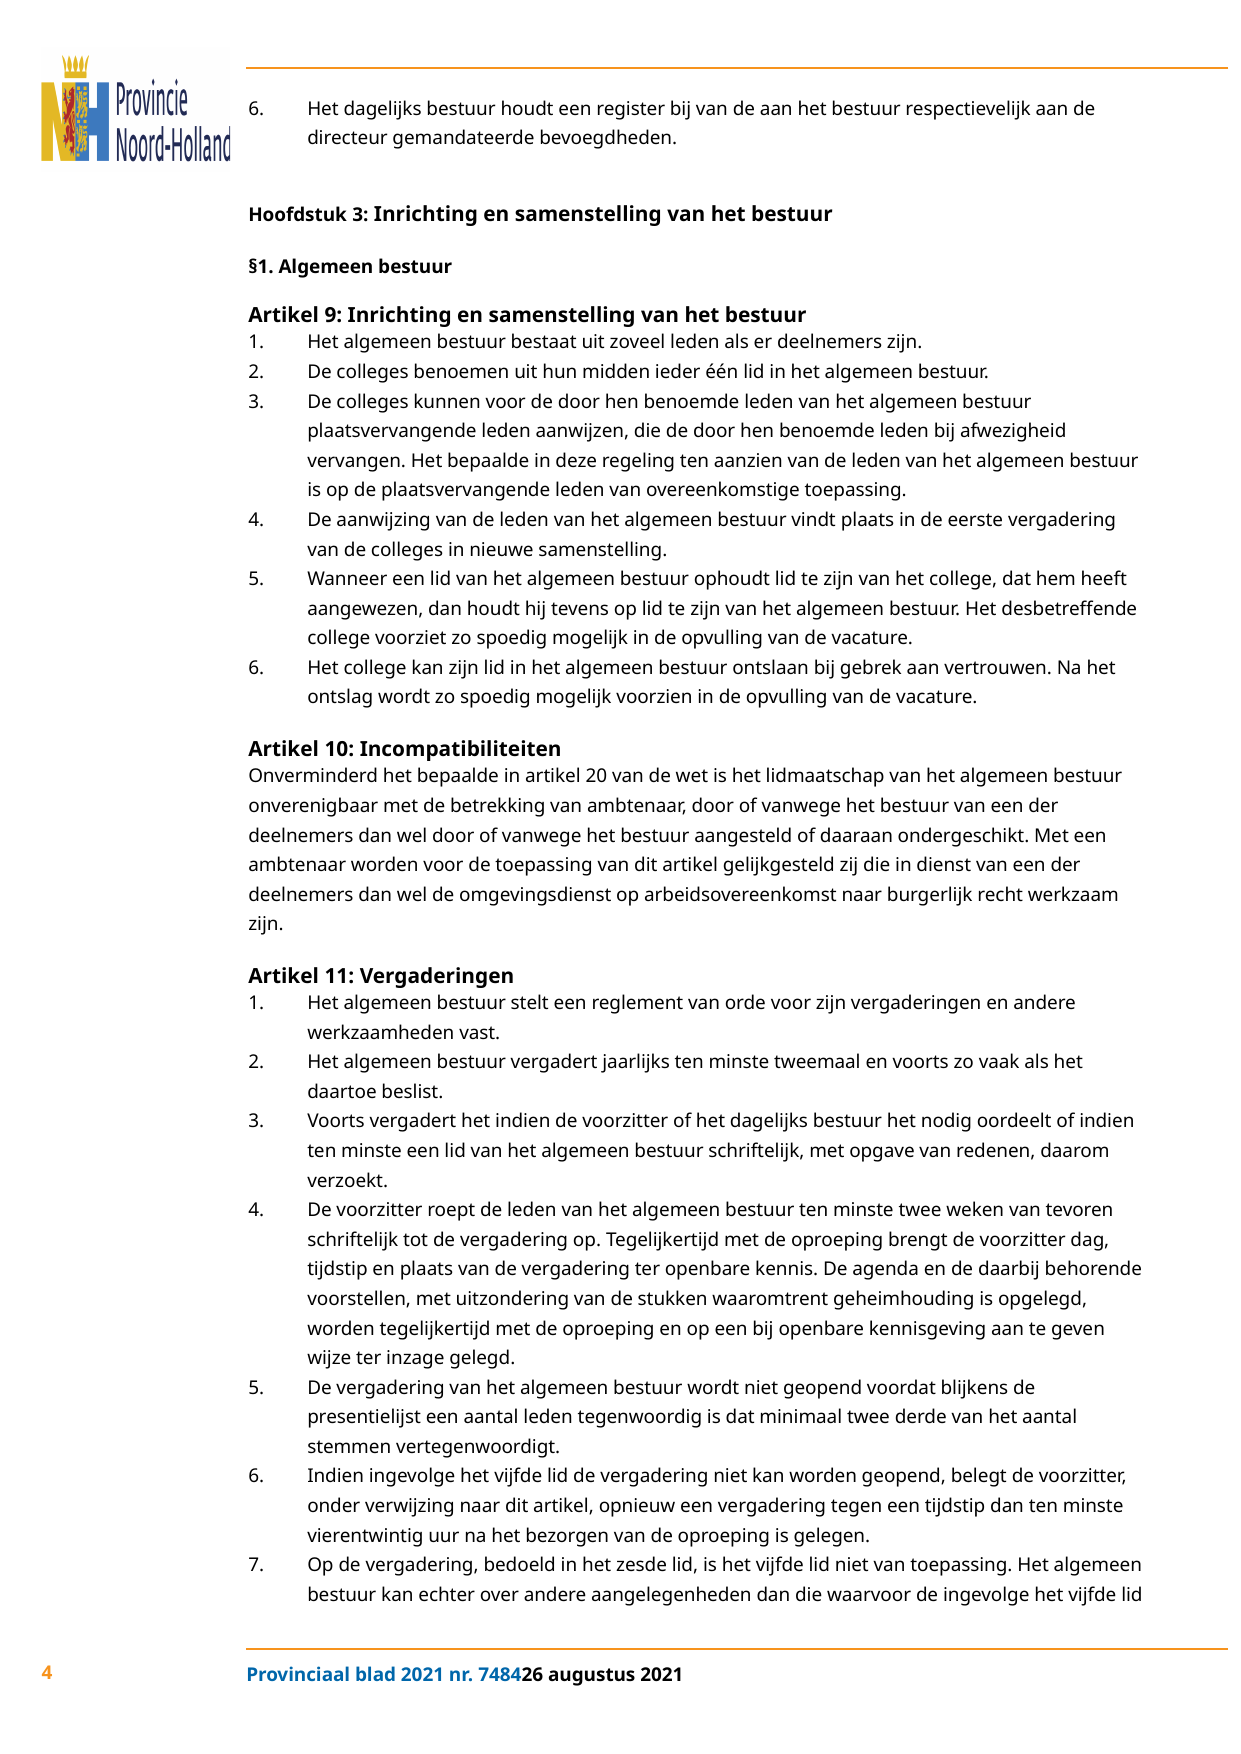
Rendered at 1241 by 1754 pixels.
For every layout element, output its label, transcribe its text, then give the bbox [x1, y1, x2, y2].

text Artikel 10: Incompatibiliteiten [248, 734, 1152, 763]
list De vergadering van het algemeen bestuur wordt niet geopend voordat blijkens de presentielijst een aantal leden tegenwoordig is dat minimaal twee derde van het aantal stemmen vertegenwoordigt. [248, 1374, 1152, 1459]
list Indien ingevolge het vijfde lid de vergadering niet kan worden geopend, belegt de voorzitter, onder verwijzing naar dit artikel, opnieuw een vergadering tegen een tijdstip dan ten minste vierentwintig uur na het bezorgen van de oproeping is gelegen. [248, 1463, 1152, 1548]
list Het college kan zijn lid in het algemeen bestuur ontslaan bij gebrek aan vertrouwen. Na het ontslag wordt zo spoedig mogelijk voorzien in de opvulling van de vacature. [248, 654, 1152, 709]
list De colleges benoemen uit hun midden ieder één lid in het algemeen bestuur. [248, 358, 1152, 384]
list Het algemeen bestuur bestaat uit zoveel leden als er deelnemers zijn. [248, 329, 1152, 354]
list Wanneer een lid van het algemeen bestuur ophoudt lid te zijn van het college, dat hem heeft aangewezen, dan houdt hij tevens op lid te zijn van het algemeen bestuur. Het desbetreffende college voorziet zo spoedig mogelijk in de opvulling van de vacature. [248, 565, 1152, 650]
picture [41, 47, 231, 172]
text Onverminderd het bepaalde in artikel 20 van de wet is het lidmaatschap van het algemeen bestuur onverenigbaar met de betrekking van ambtenaar, door of vanwege het bestuur van een der deelnemers dan wel door of vanwege het bestuur aangesteld of daaraan ondergeschikt. Met een ambtenaar worden voor de toepassing van dit artikel gelijkgesteld zij die in dienst van een der deelnemers dan wel de omgevingsdienst op arbeidsovereenkomst naar burgerlijk recht werkzaam zijn. [248, 763, 1152, 936]
text §1. Algemeen bestuur [248, 254, 1152, 279]
list De aanwijzing van de leden van het algemeen bestuur vindt plaats in de eerste vergadering van de colleges in nieuwe samenstelling. [248, 506, 1152, 562]
list De colleges kunnen voor de door hen benoemde leden van het algemeen bestuur plaatsvervangende leden aanwijzen, die de door hen benoemde leden bij afwezigheid vervangen. Het bepaalde in deze regeling ten aanzien van de leden van het algemeen bestuur is op de plaatsvervangende leden van overeenkomstige toepassing. [248, 388, 1152, 502]
list Voorts vergadert het indien de voorzitter of het dagelijks bestuur het nodig oordeelt of indien ten minste een lid van het algemeen bestuur schriftelijk, met opgave van redenen, daarom verzoekt. [248, 1108, 1152, 1193]
list Het algemeen bestuur vergadert jaarlijks ten minste tweemaal en voorts zo vaak als het daartoe beslist. [248, 1048, 1152, 1104]
text Hoofdstuk 3: Inrichting en samenstelling van het bestuur [248, 199, 1152, 228]
list Het algemeen bestuur stelt een reglement van orde voor zijn vergaderingen en andere werkzaamheden vast. [248, 989, 1152, 1045]
list De voorzitter roept de leden van het algemeen bestuur ten minste twee weken van tevoren schriftelijk tot de vergadering op. Tegelijkertijd met de oproeping brengt de voorzitter dag, tijdstip en plaats van de vergadering ter openbare kennis. De agenda en de daarbij behorende voorstellen, met uitzondering van de stukken waaromtrent geheimhouding is opgelegd, worden tegelijkertijd met de oproeping en op een bij openbare kennisgeving aan te geven wijze ter inzage gelegd. [248, 1196, 1152, 1370]
list Het dagelijks bestuur houdt een register bij van de aan het bestuur respectievelijk aan de directeur gemandateerde bevoegdheden. [248, 95, 1152, 150]
list Op de vergadering, bedoeld in het zesde lid, is het vijfde lid niet van toepassing. Het algemeen bestuur kan echter over andere aangelegenheden dan die waarvoor de ingevolge het vijfde lid [248, 1551, 1152, 1607]
text Artikel 11: Vergaderingen [248, 961, 1152, 989]
text Artikel 9: Inrichting en samenstelling van het bestuur [248, 300, 1152, 329]
